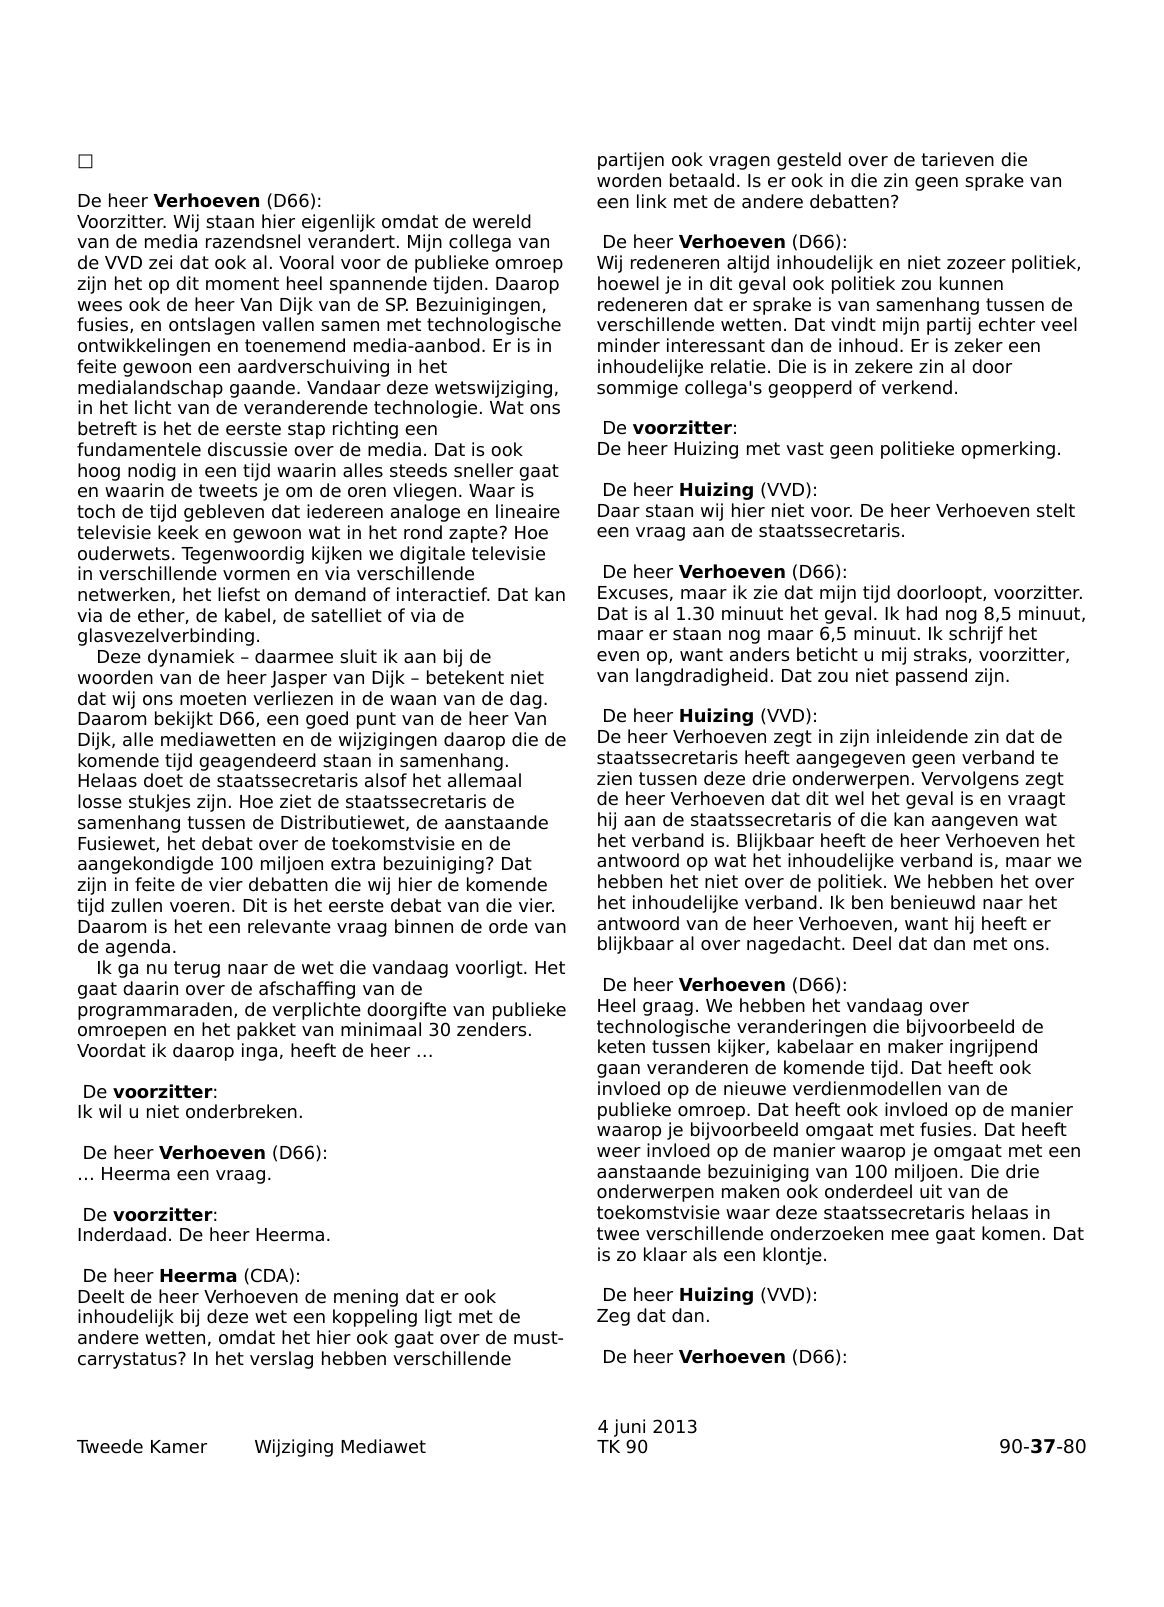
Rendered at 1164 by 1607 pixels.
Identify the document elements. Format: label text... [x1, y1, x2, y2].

text De heer Heerma (CDA): [77, 1266, 567, 1287]
text De voorzitter: [77, 1082, 567, 1102]
text De heer Huizing (VVD): [596, 706, 1087, 727]
text Excuses, maar ik zie dat mijn tijd doorloopt, voorzitter. Dat is al 1.30 minuut het geval. Ik had nog 8,5 minuut, maar er staan nog maar 6,5 minuut. Ik schrijf het even op, want anders beticht u mij straks, voorzitter, van langdradigheid. Dat zou niet passend zijn. [596, 583, 1087, 686]
text Inderdaad. De heer Heerma. [77, 1225, 567, 1246]
text Zeg dat dan. [596, 1306, 1087, 1327]
text De heer Verhoeven (D66): [596, 1347, 1087, 1367]
text … Heerma een vraag. [77, 1164, 567, 1184]
text Voorzitter. Wij staan hier eigenlijk omdat de wereld van de media razendsnel verandert. Mijn collega van de VVD zei dat ook al. Vooral voor de publieke omroep zijn het op dit moment heel spannende tijden. Daarop wees ook de heer Van Dijk van de SP. Bezuinigingen, fusies, en ontslagen vallen samen met technologische ontwikkelingen en toenemend media-aanbod. Er is in feite gewoon een aardverschuiving in het medialandschap gaande. Vandaar deze wetswijziging, in het licht van de veranderende technologie. Wat ons betreft is het de eerste stap richting een fundamentele discussie over de media. Dat is ook hoog nodig in een tijd waarin alles steeds sneller gaat en waarin de tweets je om de oren vliegen. Waar is toch de tijd gebleven dat iedereen analoge en lineaire televisie keek en gewoon wat in het rond zapte? Hoe ouderwets. Tegenwoordig kijken we digitale televisie in verschillende vormen en via verschillende netwerken, het liefst on demand of interactief. Dat kan via de ether, de kabel, de satelliet of via de glasvezelverbinding. [77, 212, 567, 647]
text De heer Verhoeven zegt in zijn inleidende zin dat de staatssecretaris heeft aangegeven geen verband te zien tussen deze drie onderwerpen. Vervolgens zegt de heer Verhoeven dat dit wel het geval is en vraagt hij aan de staatssecretaris of die kan aangeven wat het verband is. Blijkbaar heeft de heer Verhoeven het antwoord op wat het inhoudelijke verband is, maar we hebben het niet over de politiek. We hebben het over het inhoudelijke verband. Ik ben benieuwd naar het antwoord van de heer Verhoeven, want hij heeft er blijkbaar al over nagedacht. Deel dat dan met ons. [596, 727, 1087, 955]
text De voorzitter: [77, 1204, 567, 1225]
text De heer Verhoeven (D66): [77, 1143, 567, 1164]
text Heel graag. We hebben het vandaag over technologische veranderingen die bijvoorbeeld de keten tussen kijker, kabelaar en maker ingrijpend gaan veranderen de komende tijd. Dat heeft ook invloed op de nieuwe verdienmodellen van de publieke omroep. Dat heeft ook invloed op de manier waarop je bijvoorbeeld omgaat met fusies. Dat heeft weer invloed op de manier waarop je omgaat met een aanstaande bezuiniging van 100 miljoen. Die drie onderwerpen maken ook onderdeel uit van de toekomstvisie waar deze staatssecretaris helaas in twee verschillende onderzoeken mee gaat komen. Dat is zo klaar als een klontje. [596, 996, 1087, 1265]
text De heer Huizing met vast geen politieke opmerking. [596, 439, 1087, 460]
text De heer Verhoeven (D66): [77, 191, 567, 212]
text Wij redeneren altijd inhoudelijk en niet zozeer politiek, hoewel je in dit geval ook politiek zou kunnen redeneren dat er sprake is van samenhang tussen de verschillende wetten. Dat vindt mijn partij echter veel minder interessant dan de inhoud. Er is zeker een inhoudelijke relatie. Die is in zekere zin al door sommige collega's geopperd of verkend. [596, 253, 1087, 398]
text partijen ook vragen gesteld over de tarieven die worden betaald. Is er ook in die zin geen sprake van een link met de andere debatten? [596, 150, 1087, 212]
text De heer Huizing (VVD): [596, 1285, 1087, 1306]
text Ik wil u niet onderbreken. [77, 1102, 567, 1123]
text De heer Huizing (VVD): [596, 480, 1087, 500]
text De voorzitter: [596, 418, 1087, 439]
text Daar staan wij hier niet voor. De heer Verhoeven stelt een vraag aan de staatssecretaris. [596, 500, 1087, 542]
text Deze dynamiek – daarmee sluit ik aan bij de woorden van de heer Jasper van Dijk – betekent niet dat wij ons moeten verliezen in de waan van de dag. Daarom bekijkt D66, een goed punt van de heer Van Dijk, alle mediawetten en de wijzigingen daarop die de komende tijd geagendeerd staan in samenhang. Helaas doet de staatssecretaris alsof het allemaal losse stukjes zijn. Hoe ziet de staatssecretaris de samenhang tussen de Distributiewet, de aanstaande Fusiewet, het debat over de toekomstvisie en de aangekondigde 100 miljoen extra bezuiniging? Dat zijn in feite de vier debatten die wij hier de komende tijd zullen voeren. Dit is het eerste debat van die vier. Daarom is het een relevante vraag binnen de orde van de agenda. [77, 647, 567, 958]
text De heer Verhoeven (D66): [596, 975, 1087, 996]
text □ [77, 150, 567, 171]
text De heer Verhoeven (D66): [596, 232, 1087, 253]
text Ik ga nu terug naar de wet die vandaag voorligt. Het gaat daarin over de afschaffing van de programmaraden, de verplichte doorgifte van publieke omroepen en het pakket van minimaal 30 zenders. Voordat ik daarop inga, heeft de heer … [77, 958, 567, 1062]
text De heer Verhoeven (D66): [596, 562, 1087, 583]
text Deelt de heer Verhoeven de mening dat er ook inhoudelijk bij deze wet een koppeling ligt met de andere wetten, omdat het hier ook gaat over de must-carrystatus? In het verslag hebben verschillende [77, 1287, 567, 1369]
